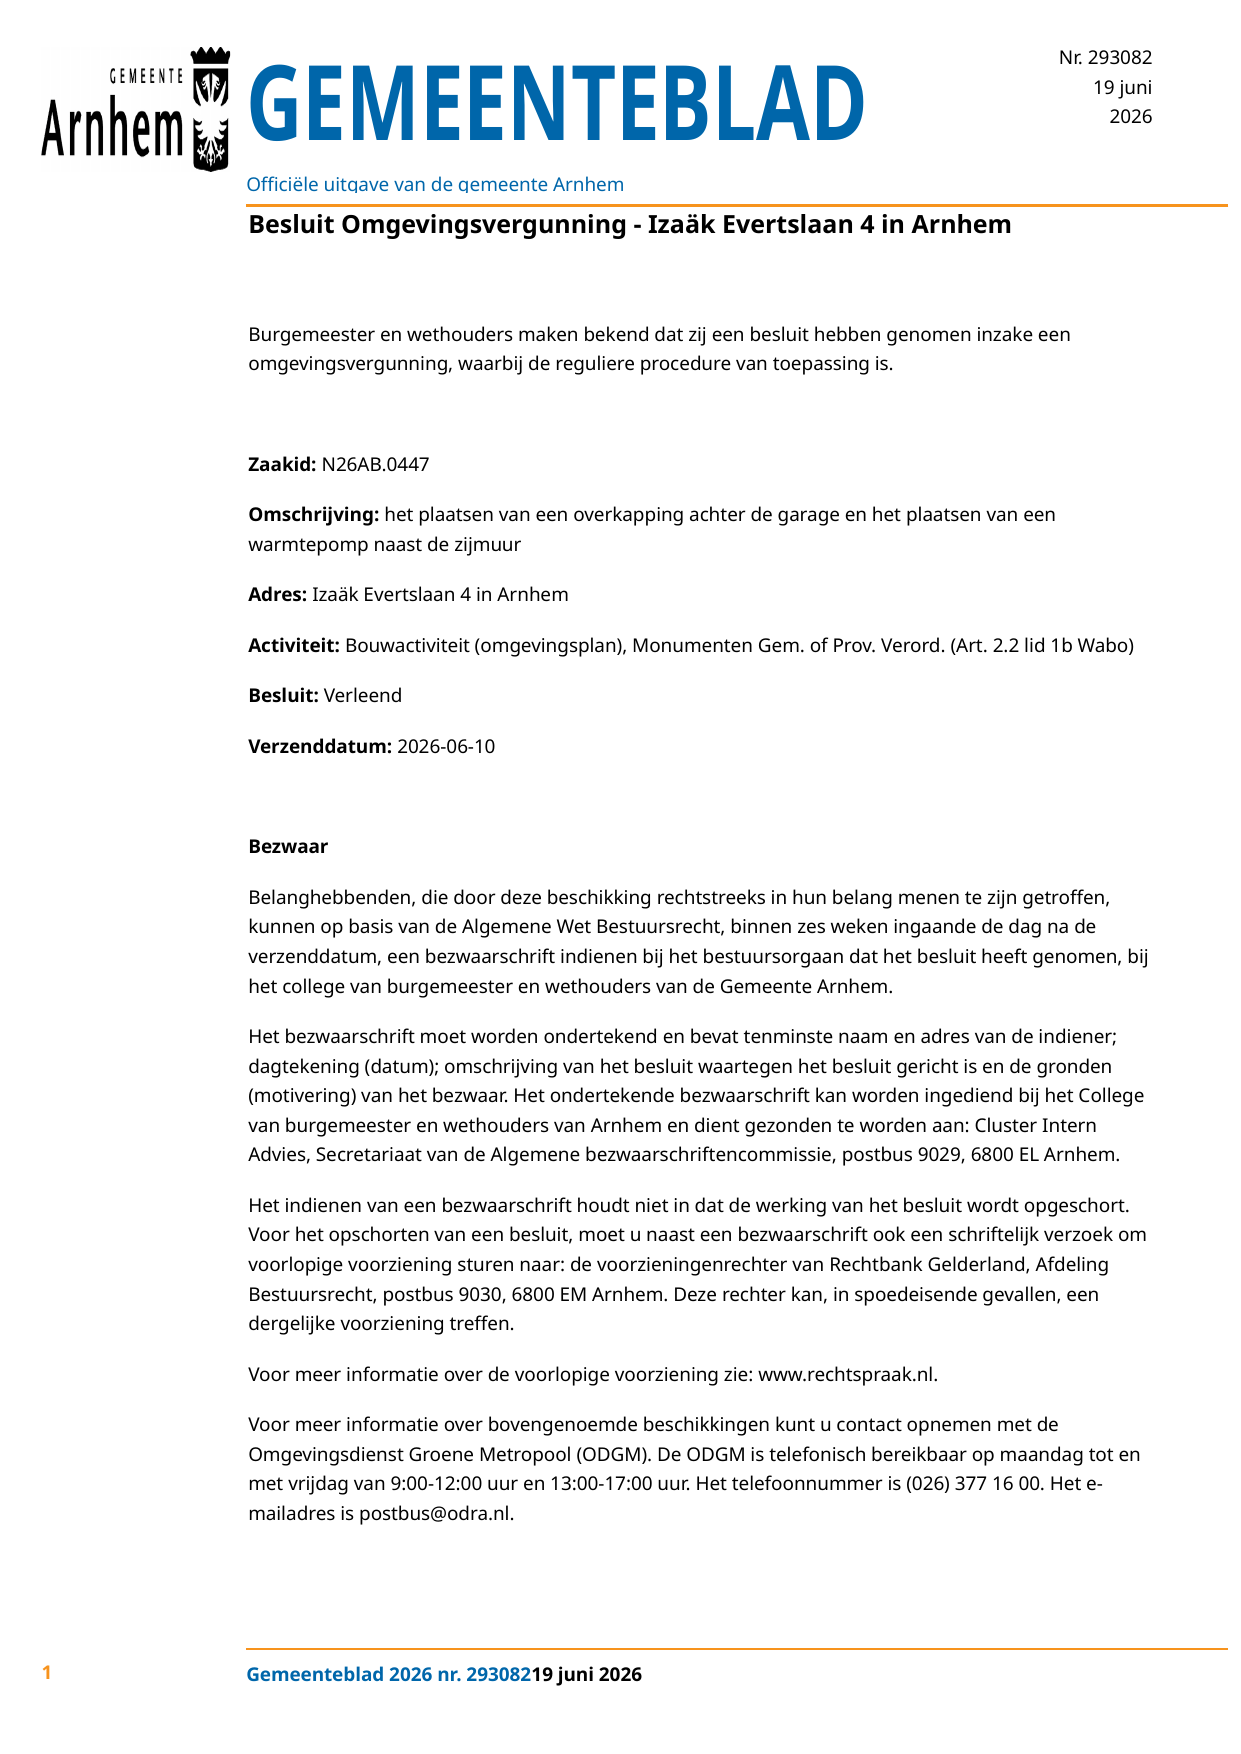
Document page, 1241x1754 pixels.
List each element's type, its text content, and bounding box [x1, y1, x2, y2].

text Het bezwaarschrift moet worden ondertekend en bevat tenminste naam en adres van de indiener; dagtekening (datum); omschrijving van het besluit waartegen het besluit gericht is en de gronden (motivering) van het bezwaar. Het ondertekende bezwaarschrift kan worden ingediend bij het College van burgemeester en wethouders van Arnhem en dient gezonden te worden aan: Cluster Intern Advies, Secretariaat van de Algemene bezwaarschriftencommissie, postbus 9029, 6800 EL Arnhem. [248, 1023, 1152, 1167]
text Besluit Omgevingsvergunning - Izaäk Evertslaan 4 in Arnhem [248, 207, 1152, 241]
text Omschrijving: het plaatsen van een overkapping achter de garage en het plaatsen van een warmtepomp naast de zijmuur [248, 502, 1152, 557]
text Bezwaar [248, 834, 1152, 859]
text Besluit: Verleend [248, 682, 1152, 708]
text Activiteit: Bouwactiviteit (omgevingsplan), Monumenten Gem. of Prov. Verord. (Art. 2.2 lid 1b Wabo) [248, 632, 1152, 658]
text Voor meer informatie over bovengenoemde beschikkingen kunt u contact opnemen met de Omgevingsdienst Groene Metropool (ODGM). De ODGM is telefonisch bereikbaar op maandag tot en met vrijdag van 9:00-12:00 uur en 13:00-17:00 uur. Het telefoonnummer is (026) 377 16 00. Het e-mailadres is postbus@odra.nl. [248, 1411, 1152, 1526]
text Zaakid: N26AB.0447 [248, 451, 1152, 477]
picture [41, 47, 231, 172]
text Adres: Izaäk Evertslaan 4 in Arnhem [248, 582, 1152, 607]
text Verzenddatum: 2026-06-10 [248, 733, 1152, 758]
text Belanghebbenden, die door deze beschikking rechtstreeks in hun belang menen te zijn getroffen, kunnen op basis van de Algemene Wet Bestuursrecht, binnen zes weken ingaande de dag na de verzenddatum, een bezwaarschrift indienen bij het bestuursorgaan dat het besluit heeft genomen, bij het college van burgemeester en wethouders van de Gemeente Arnhem. [248, 884, 1152, 998]
text Burgemeester en wethouders maken bekend dat zij een besluit hebben genomen inzake een omgevingsvergunning, waarbij de reguliere procedure van toepassing is. [248, 321, 1152, 376]
text Voor meer informatie over de voorlopige voorziening zie: www.rechtspraak.nl. [248, 1361, 1152, 1386]
text Het indienen van een bezwaarschrift houdt niet in dat de werking van het besluit wordt opgeschort. Voor het opschorten van een besluit, moet u naast een bezwaarschrift ook een schriftelijk verzoek om voorlopige voorziening sturen naar: de voorzieningenrechter van Rechtbank Gelderland, Afdeling Bestuursrecht, postbus 9030, 6800 EM Arnhem. Deze rechter kan, in spoedeisende gevallen, een dergelijke voorziening treffen. [248, 1192, 1152, 1336]
